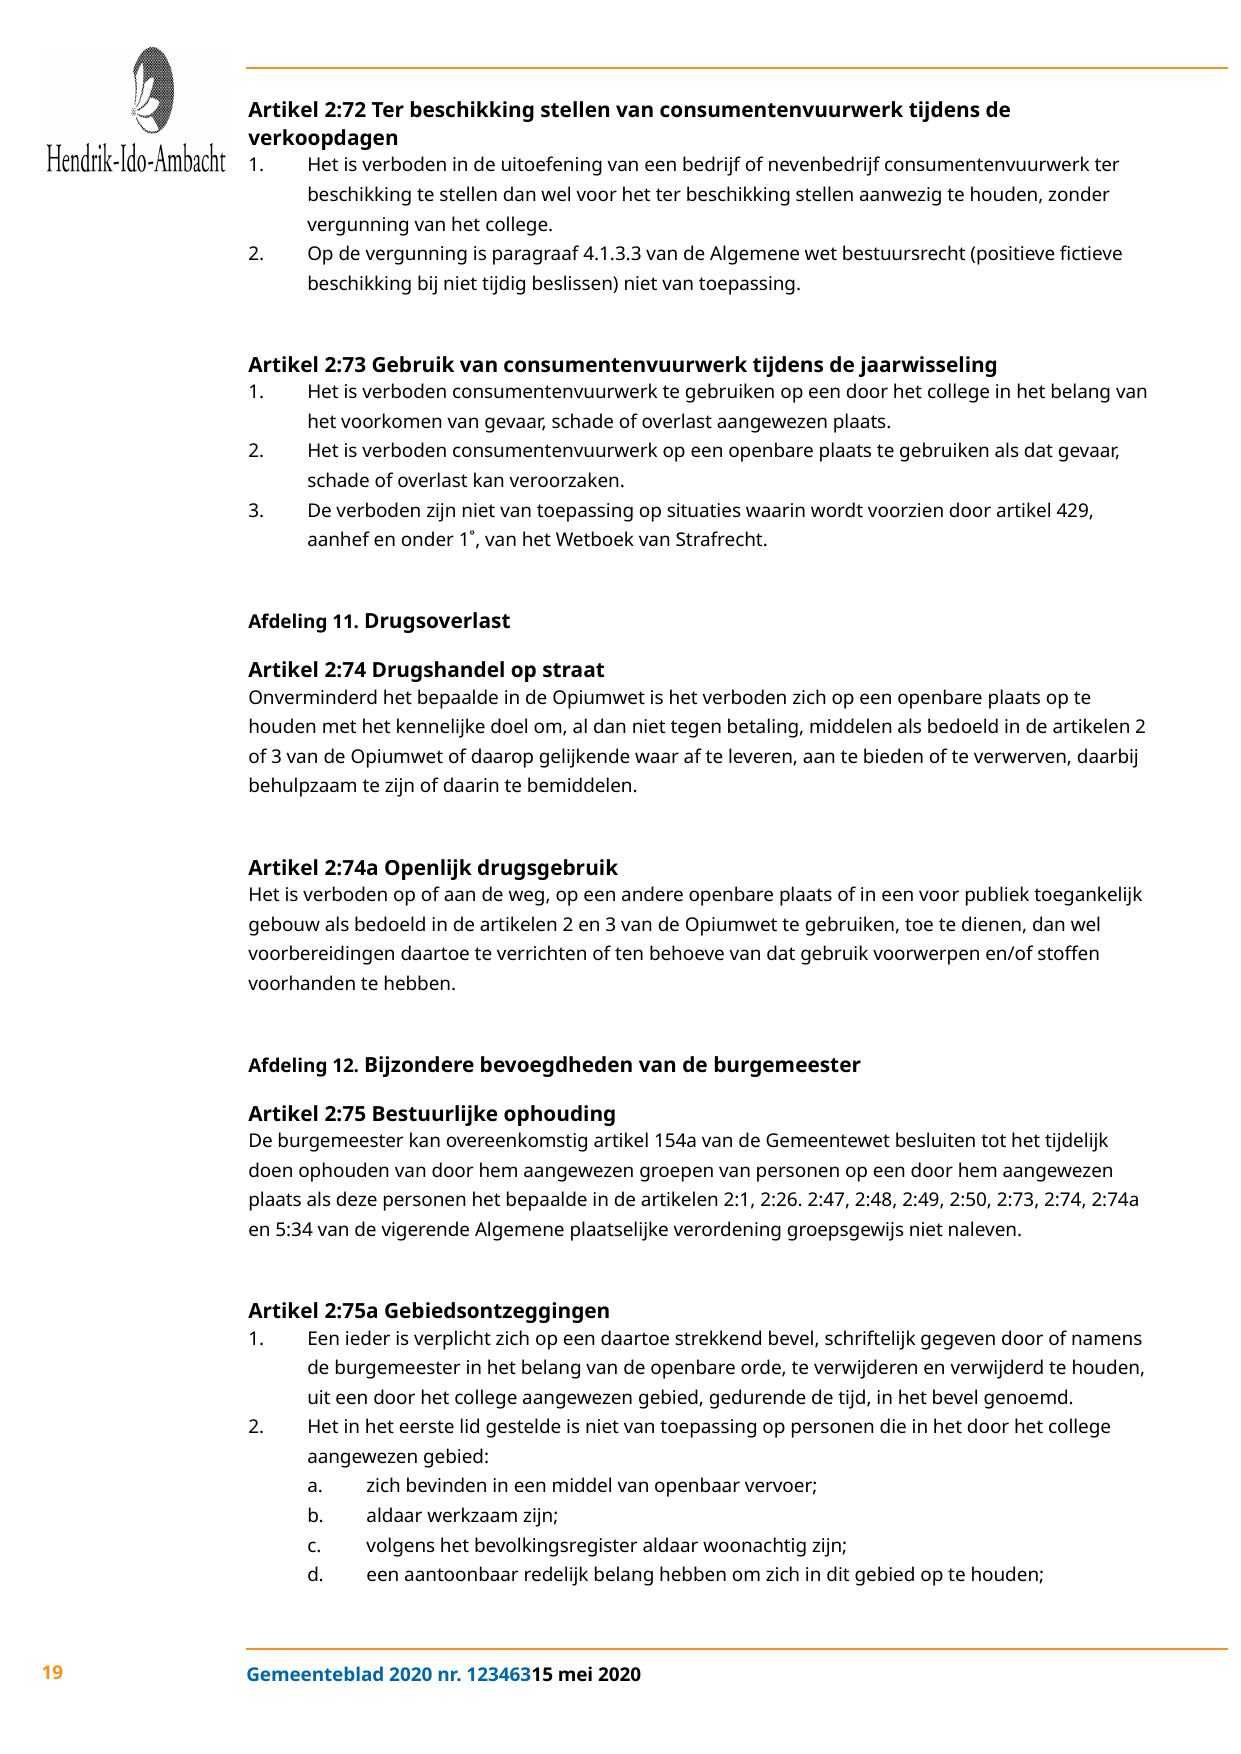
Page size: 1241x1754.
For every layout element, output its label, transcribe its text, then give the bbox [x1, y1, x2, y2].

text Artikel 2:72 Ter beschikking stellen van consumentenvuurwerk tijdens de verkoopdagen [248, 95, 1152, 152]
list Het is verboden consumentenvuurwerk op een openbare plaats te gebruiken als dat gevaar, schade of overlast kan veroorzaken. [248, 438, 1152, 493]
list Het in het eerste lid gestelde is niet van toepassing op personen die in het door het college aangewezen gebied: [248, 1413, 1152, 1469]
picture [41, 47, 231, 172]
text Artikel 2:75a Gebiedsontzeggingen [248, 1296, 1152, 1325]
list Een ieder is verplicht zich op een daartoe strekkend bevel, schriftelijk gegeven door of namens de burgemeester in het belang van de openbare orde, te verwijderen en verwijderd te houden, uit een door het college aangewezen gebied, gedurende de tijd, in het bevel genoemd. [248, 1325, 1152, 1409]
text Artikel 2:74a Openlijk drugsgebruik [248, 853, 1152, 881]
text Artikel 2:75 Bestuurlijke ophouding [248, 1099, 1152, 1127]
text Artikel 2:74 Drugshandel op straat [248, 656, 1152, 684]
text Het is verboden op of aan de weg, op een andere openbare plaats of in een voor publiek toegankelijk gebouw als bedoeld in de artikelen 2 en 3 van de Opiumwet te gebruiken, toe te dienen, dan wel voorbereidingen daartoe te verrichten of ten behoeve van dat gebruik voorwerpen en/of stoffen voorhanden te hebben. [248, 881, 1152, 996]
text Onverminderd het bepaalde in de Opiumwet is het verboden zich op een openbare plaats op te houden met het kennelijke doel om, al dan niet tegen betaling, middelen als bedoeld in de artikelen 2 of 3 van de Opiumwet of daarop gelijkende waar af te leveren, aan te bieden of te verwerven, daarbij behulpzaam te zijn of daarin te bemiddelen. [248, 684, 1152, 798]
text Afdeling 12. Bijzondere bevoegdheden van de burgemeester [248, 1050, 1152, 1078]
list volgens het bevolkingsregister aldaar woonachtig zijn; [307, 1532, 1152, 1557]
list Het is verboden in de uitoefening van een bedrijf of nevenbedrijf consumentenvuurwerk ter beschikking te stellen dan wel voor het ter beschikking stellen aanwezig te houden, zonder vergunning van het college. [248, 152, 1152, 237]
list aldaar werkzaam zijn; [307, 1502, 1152, 1528]
text De burgemeester kan overeenkomstig artikel 154a van de Gemeentewet besluiten tot het tijdelijk doen ophouden van door hem aangewezen groepen van personen op een door hem aangewezen plaats als deze personen het bepaalde in de artikelen 2:1, 2:26. 2:47, 2:48, 2:49, 2:50, 2:73, 2:74, 2:74a en 5:34 van de vigerende Algemene plaatselijke verordening groepsgewijs niet naleven. [248, 1127, 1152, 1242]
text Afdeling 11. Drugsoverlast [248, 606, 1152, 635]
list een aantoonbaar redelijk belang hebben om zich in dit gebied op te houden; [307, 1561, 1152, 1587]
text Artikel 2:73 Gebruik van consumentenvuurwerk tijdens de jaarwisseling [248, 350, 1152, 378]
list De verboden zijn niet van toepassing op situaties waarin wordt voorzien door artikel 429, aanhef en onder 1˚, van het Wetboek van Strafrecht. [248, 497, 1152, 552]
list Het is verboden consumentenvuurwerk te gebruiken op een door het college in het belang van het voorkomen van gevaar, schade of overlast aangewezen plaats. [248, 378, 1152, 434]
list zich bevinden in een middel van openbaar vervoer; [307, 1473, 1152, 1498]
list Op de vergunning is paragraaf 4.1.3.3 van de Algemene wet bestuursrecht (positieve fictieve beschikking bij niet tijdig beslissen) niet van toepassing. [248, 240, 1152, 296]
